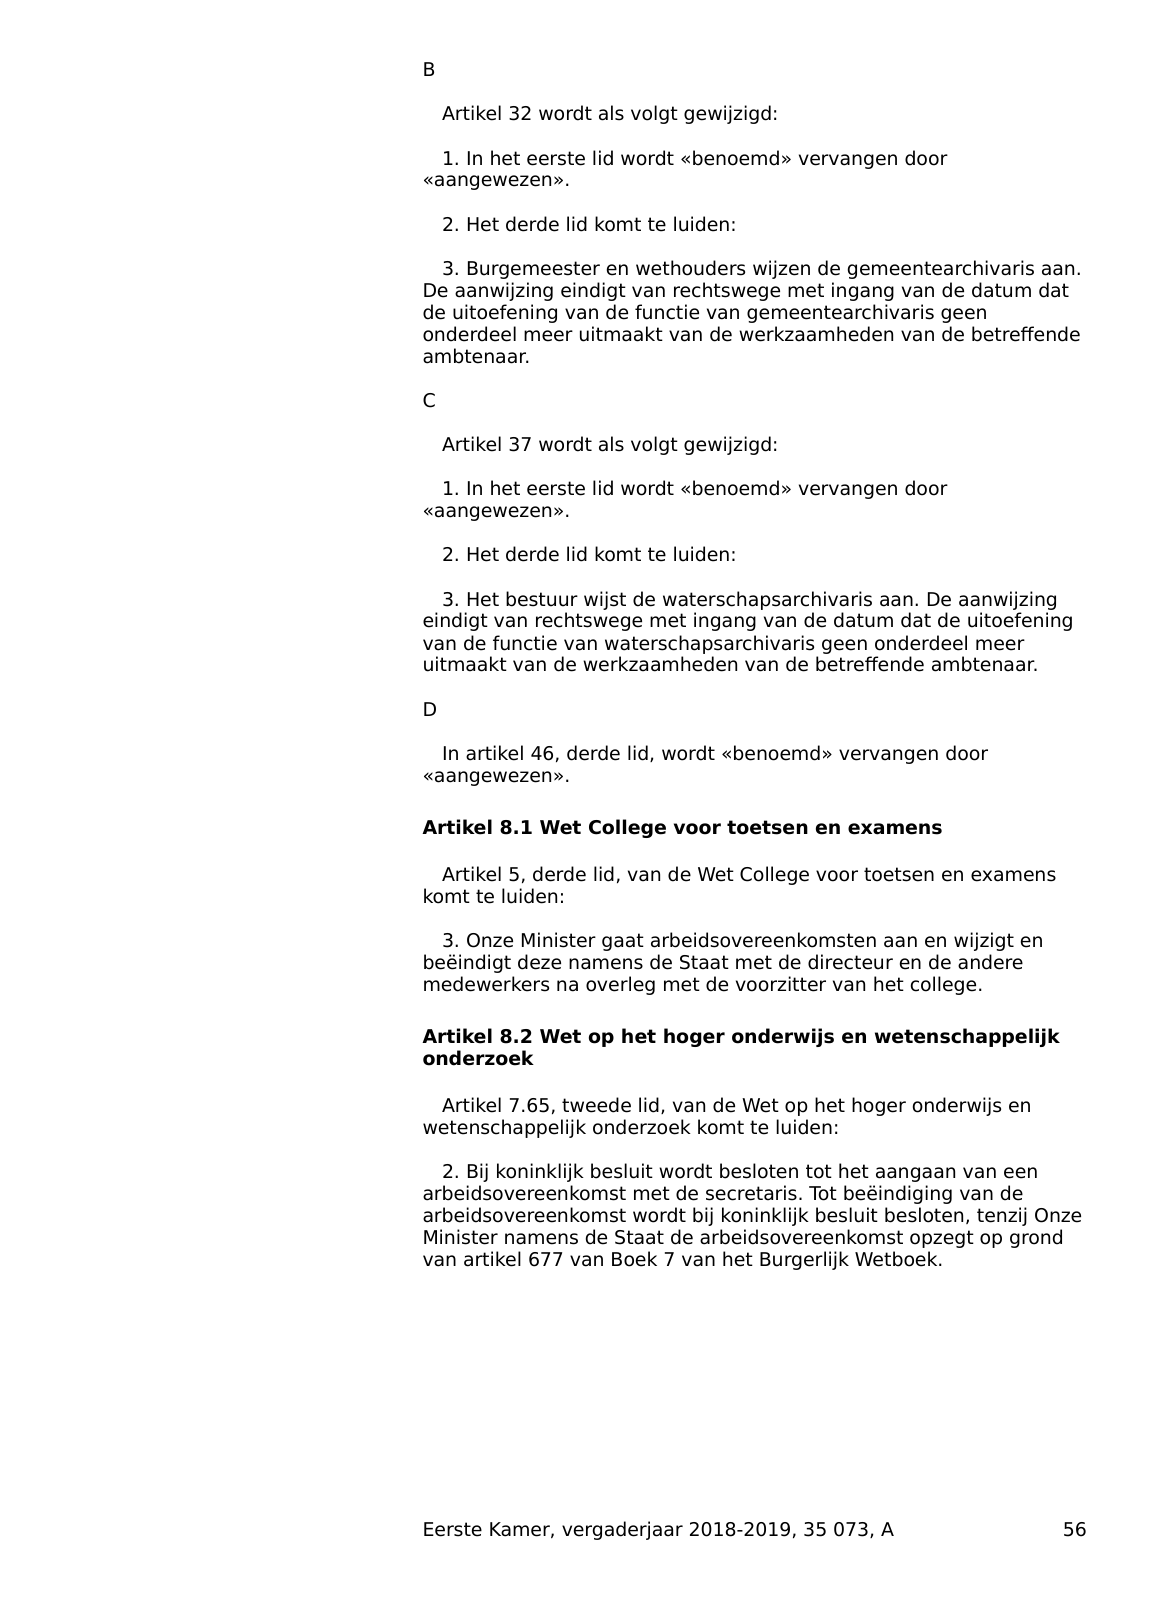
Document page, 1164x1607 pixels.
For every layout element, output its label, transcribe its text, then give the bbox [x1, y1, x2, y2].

text In artikel 46, derde lid, wordt «benoemd» vervangen door «aangewezen». [422, 743, 1087, 787]
subtitle Artikel 8.2 Wet op het hoger onderwijs en wetenschappelijk onderzoek [422, 1026, 1087, 1070]
text Artikel 32 wordt als volgt gewijzigd: [422, 103, 1087, 125]
text Artikel 5, derde lid, van de Wet College voor toetsen en examens komt te luiden: [422, 864, 1087, 908]
text C [422, 390, 1087, 412]
text Artikel 37 wordt als volgt gewijzigd: [422, 434, 1087, 456]
text 1. In het eerste lid wordt «benoemd» vervangen door «aangewezen». [422, 147, 1087, 191]
text 3. Burgemeester en wethouders wijzen de gemeentearchivaris aan. De aanwijzing eindigt van rechtswege met ingang van de datum dat de uitoefening van de functie van gemeentearchivaris geen onderdeel meer uitmaakt van de werkzaamheden van de betreffende ambtenaar. [422, 258, 1087, 368]
text 2. Bij koninklijk besluit wordt besloten tot het aangaan van een arbeidsovereenkomst met de secretaris. Tot beëindiging van de arbeidsovereenkomst wordt bij koninklijk besluit besloten, tenzij Onze Minister namens de Staat de arbeidsovereenkomst opzegt op grond van artikel 677 van Boek 7 van het Burgerlijk Wetboek. [422, 1161, 1087, 1271]
text 1. In het eerste lid wordt «benoemd» vervangen door «aangewezen». [422, 478, 1087, 522]
text B [422, 59, 1087, 81]
subtitle Artikel 8.1 Wet College voor toetsen en examens [422, 817, 1087, 839]
text D [422, 698, 1087, 721]
text 3. Onze Minister gaat arbeidsovereenkomsten aan en wijzigt en beëindigt deze namens de Staat met de directeur en de andere medewerkers na overleg met de voorzitter van het college. [422, 930, 1087, 996]
text 2. Het derde lid komt te luiden: [422, 213, 1087, 236]
text 3. Het bestuur wijst de waterschapsarchivaris aan. De aanwijzing eindigt van rechtswege met ingang van de datum dat de uitoefening van de functie van waterschapsarchivaris geen onderdeel meer uitmaakt van de werkzaamheden van de betreffende ambtenaar. [422, 588, 1087, 676]
text 2. Het derde lid komt te luiden: [422, 544, 1087, 566]
text Artikel 7.65, tweede lid, van de Wet op het hoger onderwijs en wetenschappelijk onderzoek komt te luiden: [422, 1095, 1087, 1139]
